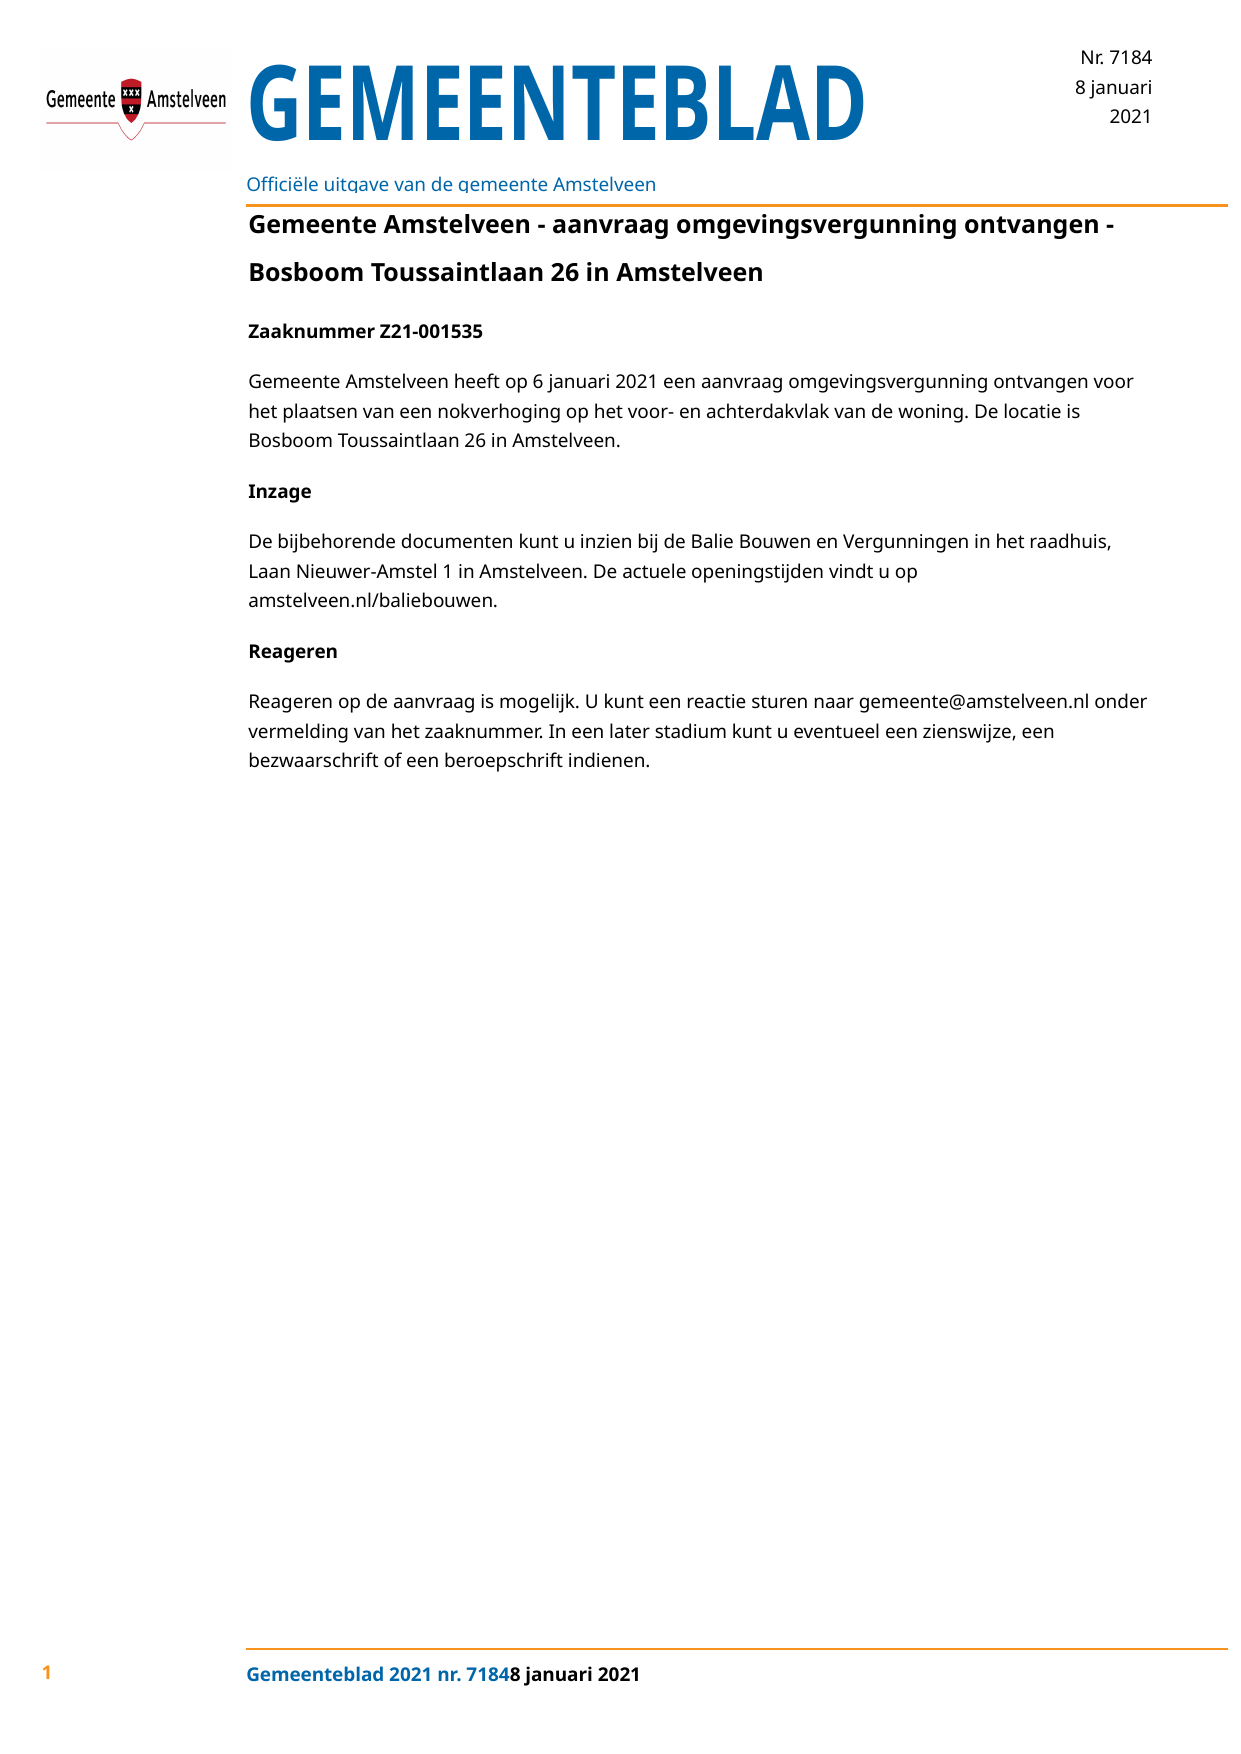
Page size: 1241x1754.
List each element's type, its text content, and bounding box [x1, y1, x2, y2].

text Reageren op de aanvraag is mogelijk. U kunt een reactie sturen naar gemeente@amstelveen.nl onder vermelding van het zaaknummer. In een later stadium kunt u eventueel een zienswijze, een bezwaarschrift of een beroepschrift indienen. [248, 688, 1152, 773]
text Zaaknummer Z21-001535 [248, 318, 1152, 344]
picture [41, 47, 231, 172]
text Gemeente Amstelveen - aanvraag omgevingsvergunning ontvangen - Bosboom Toussaintlaan 26 in Amstelveen [248, 207, 1152, 288]
text Gemeente Amstelveen heeft op 6 januari 2021 een aanvraag omgevingsvergunning ontvangen voor het plaatsen van een nokverhoging op het voor- en achterdakvlak van de woning. De locatie is Bosboom Toussaintlaan 26 in Amstelveen. [248, 368, 1152, 453]
text Reageren [248, 638, 1152, 664]
text Inzage [248, 478, 1152, 504]
text De bijbehorende documenten kunt u inzien bij de Balie Bouwen en Vergunningen in het raadhuis, Laan Nieuwer-Amstel 1 in Amstelveen. De actuele openingstijden vindt u op amstelveen.nl/baliebouwen. [248, 528, 1152, 613]
